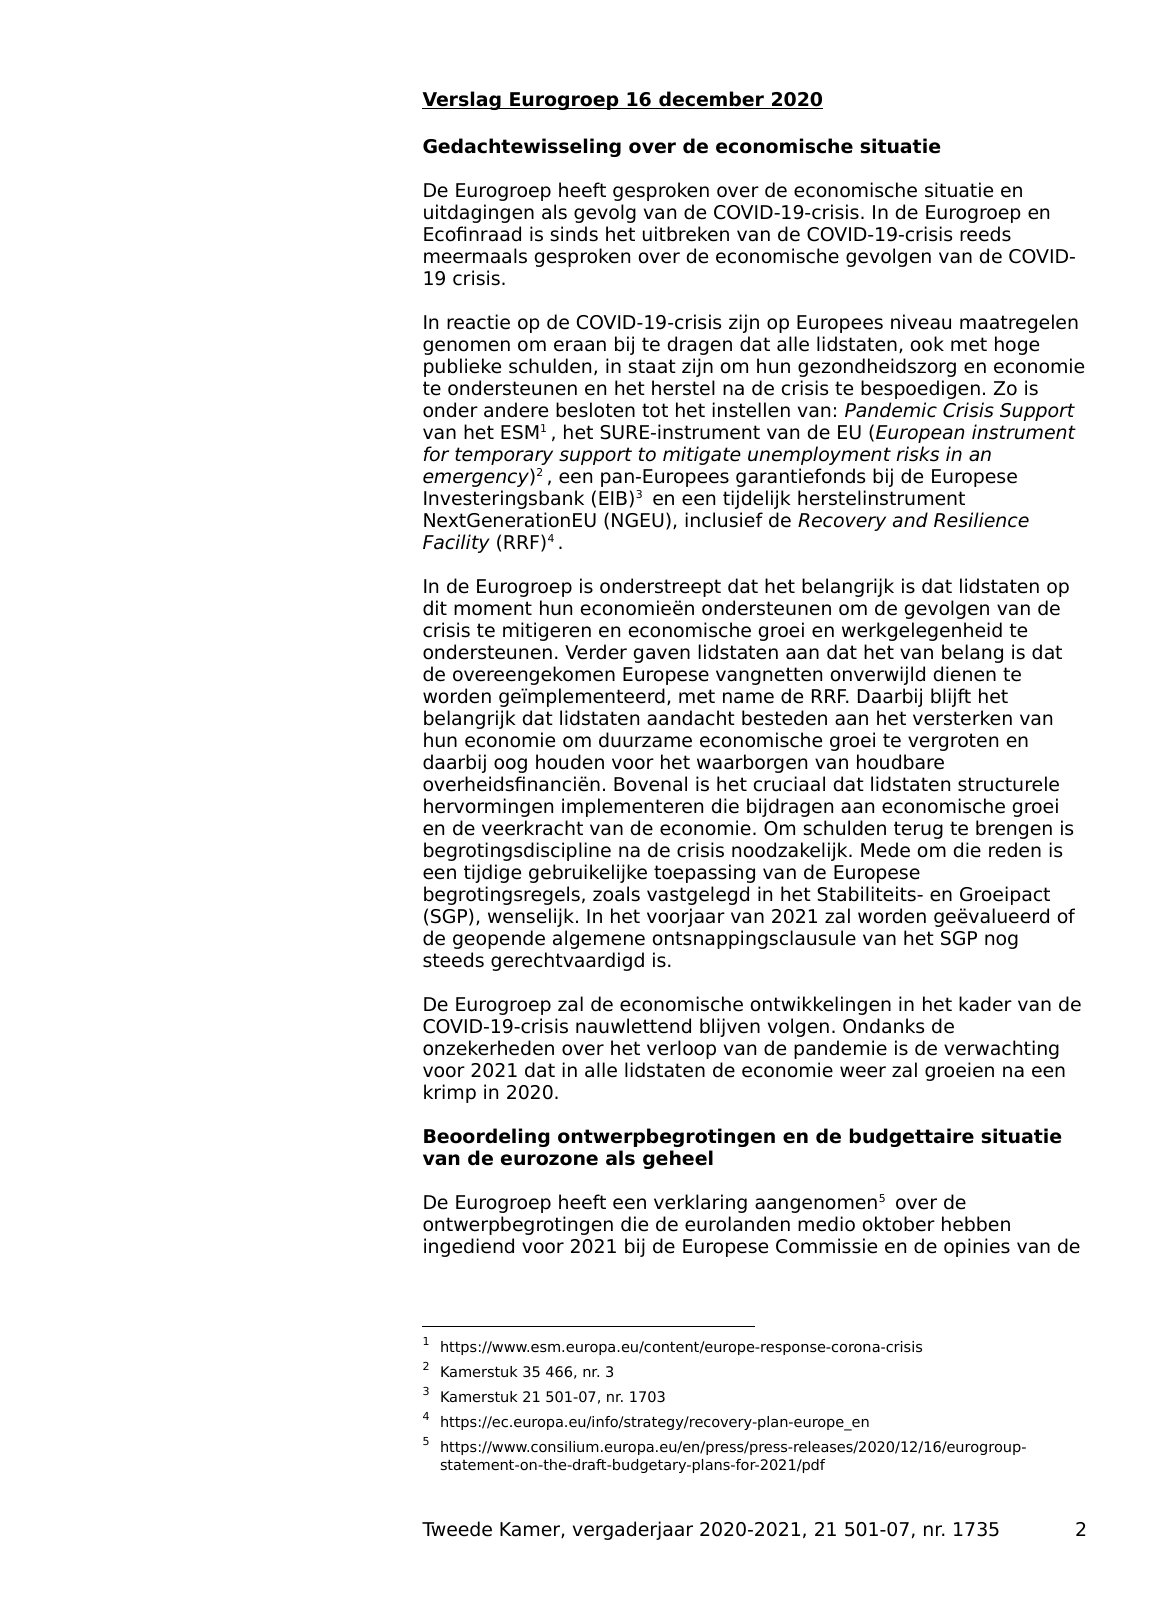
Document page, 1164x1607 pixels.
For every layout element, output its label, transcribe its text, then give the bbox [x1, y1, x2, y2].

text https://ec.europa.eu/info/strategy/recovery-plan-europe_en [422, 1410, 1087, 1432]
text https://www.consilium.europa.eu/en/press/press-releases/2020/12/16/eurogroup-statement-on-the-draft-budgetary-plans-for-2021/pdf [422, 1435, 1087, 1474]
text De Eurogroep heeft gesproken over de economische situatie en uitdagingen als gevolg van de COVID-19-crisis. In de Eurogroep en Ecofinraad is sinds het uitbreken van de COVID-19-crisis reeds meermaals gesproken over de economische gevolgen van de COVID-19 crisis. [422, 180, 1087, 290]
text De Eurogroep zal de economische ontwikkelingen in het kader van de COVID-19-crisis nauwlettend blijven volgen. Ondanks de onzekerheden over het verloop van de pandemie is de verwachting voor 2021 dat in alle lidstaten de economie weer zal groeien na een krimp in 2020. [422, 994, 1087, 1104]
text In reactie op de COVID-19-crisis zijn op Europees niveau maatregelen genomen om eraan bij te dragen dat alle lidstaten, ook met hoge publieke schulden, in staat zijn om hun gezondheidszorg en economie te ondersteunen en het herstel na de crisis te bespoedigen. Zo is onder andere besloten tot het instellen van: Pandemic Crisis Support van het ESM, het SURE-instrument van de EU (European instrument for temporary support to mitigate unemployment risks in an emergency), een pan-Europees garantiefonds bij de Europese Investeringsbank (EIB) en een tijdelijk herstelinstrument NextGenerationEU (NGEU), inclusief de Recovery and Resilience Facility (RRF). [422, 312, 1087, 554]
subtitle Verslag Eurogroep 16 december 2020 [422, 89, 1087, 111]
subtitle Gedachtewisseling over de economische situatie [422, 136, 1087, 158]
text Kamerstuk 35 466, nr. 3 [422, 1360, 1087, 1382]
text https://www.esm.europa.eu/content/europe-response-corona-crisis [422, 1335, 1087, 1357]
text In de Eurogroep is onderstreept dat het belangrijk is dat lidstaten op dit moment hun economieën ondersteunen om de gevolgen van de crisis te mitigeren en economische groei en werkgelegenheid te ondersteunen. Verder gaven lidstaten aan dat het van belang is dat de overeengekomen Europese vangnetten onverwijld dienen te worden geïmplementeerd, met name de RRF. Daarbij blijft het belangrijk dat lidstaten aandacht besteden aan het versterken van hun economie om duurzame economische groei te vergroten en daarbij oog houden voor het waarborgen van houdbare overheidsfinanciën. Bovenal is het cruciaal dat lidstaten structurele hervormingen implementeren die bijdragen aan economische groei en de veerkracht van de economie. Om schulden terug te brengen is begrotingsdiscipline na de crisis noodzakelijk. Mede om die reden is een tijdige gebruikelijke toepassing van de Europese begrotingsregels, zoals vastgelegd in het Stabiliteits- en Groeipact (SGP), wenselijk. In het voorjaar van 2021 zal worden geëvalueerd of de geopende algemene ontsnappingsclausule van het SGP nog steeds gerechtvaardigd is. [422, 576, 1087, 972]
subtitle Beoordeling ontwerpbegrotingen en de budgettaire situatie van de eurozone als geheel [422, 1126, 1087, 1170]
text Kamerstuk 21 501-07, nr. 1703 [422, 1385, 1087, 1407]
text De Eurogroep heeft een verklaring aangenomen over de ontwerpbegrotingen die de eurolanden medio oktober hebben ingediend voor 2021 bij de Europese Commissie en de opinies van de [422, 1192, 1087, 1258]
